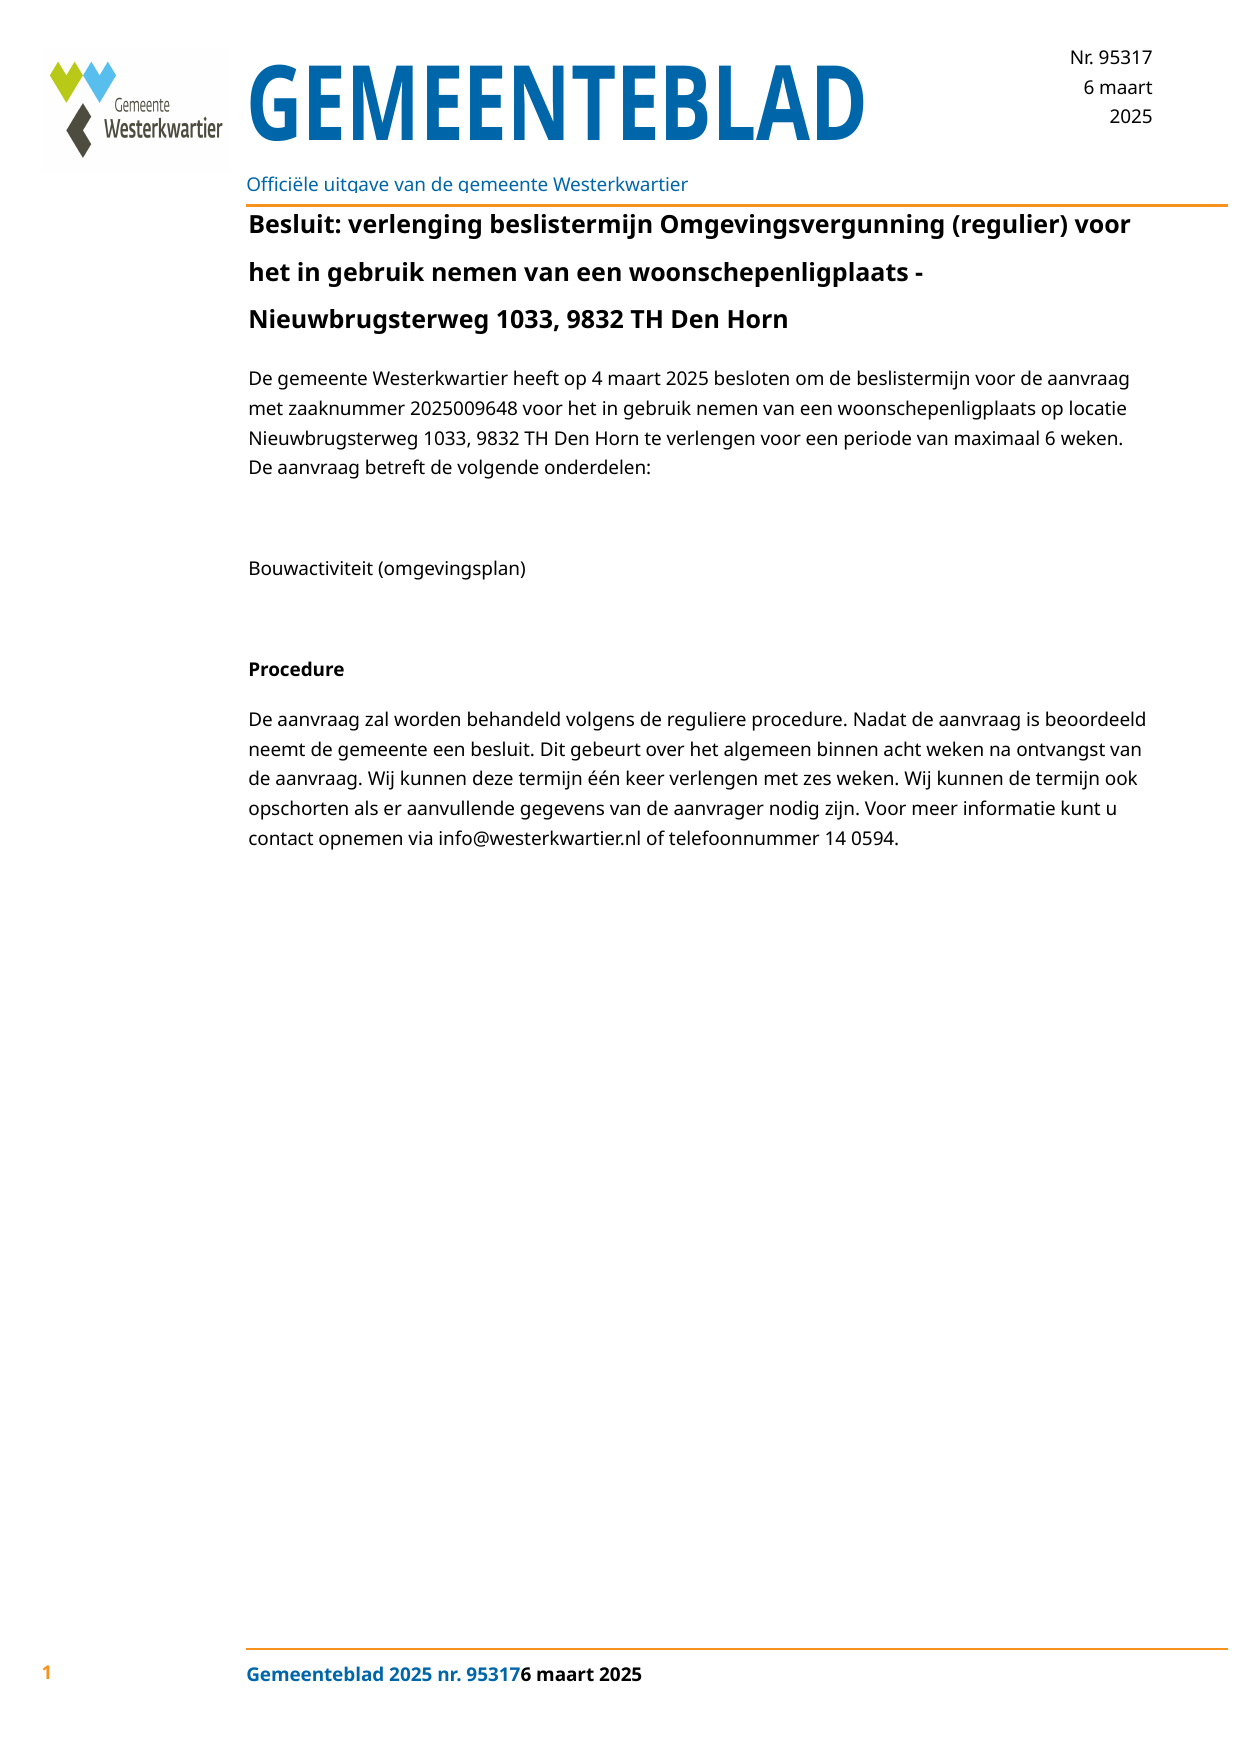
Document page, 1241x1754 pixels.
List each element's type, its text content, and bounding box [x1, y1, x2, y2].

text De gemeente Westerkwartier heeft op 4 maart 2025 besloten om de beslistermijn voor de aanvraag met zaaknummer 2025009648 voor het in gebruik nemen van een woonschepenligplaats op locatie Nieuwbrugsterweg 1033, 9832 TH Den Horn te verlengen voor een periode van maximaal 6 weken. De aanvraag betreft de volgende onderdelen: [248, 366, 1152, 480]
picture [41, 47, 231, 172]
text Besluit: verlenging beslistermijn Omgevingsvergunning (regulier) voor het in gebruik nemen van een woonschepenligplaats - Nieuwbrugsterweg 1033, 9832 TH Den Horn [248, 207, 1152, 336]
text De aanvraag zal worden behandeld volgens de reguliere procedure. Nadat de aanvraag is beoordeeld neemt de gemeente een besluit. Dit gebeurt over het algemeen binnen acht weken na ontvangst van de aanvraag. Wij kunnen deze termijn één keer verlengen met zes weken. Wij kunnen de termijn ook opschorten als er aanvullende gegevens van de aanvrager nodig zijn. Voor meer informatie kunt u contact opnemen via info@westerkwartier.nl of telefoonnummer 14 0594. [248, 706, 1152, 850]
text Procedure [248, 656, 1152, 682]
text Bouwactiviteit (omgevingsplan) [248, 555, 1152, 581]
